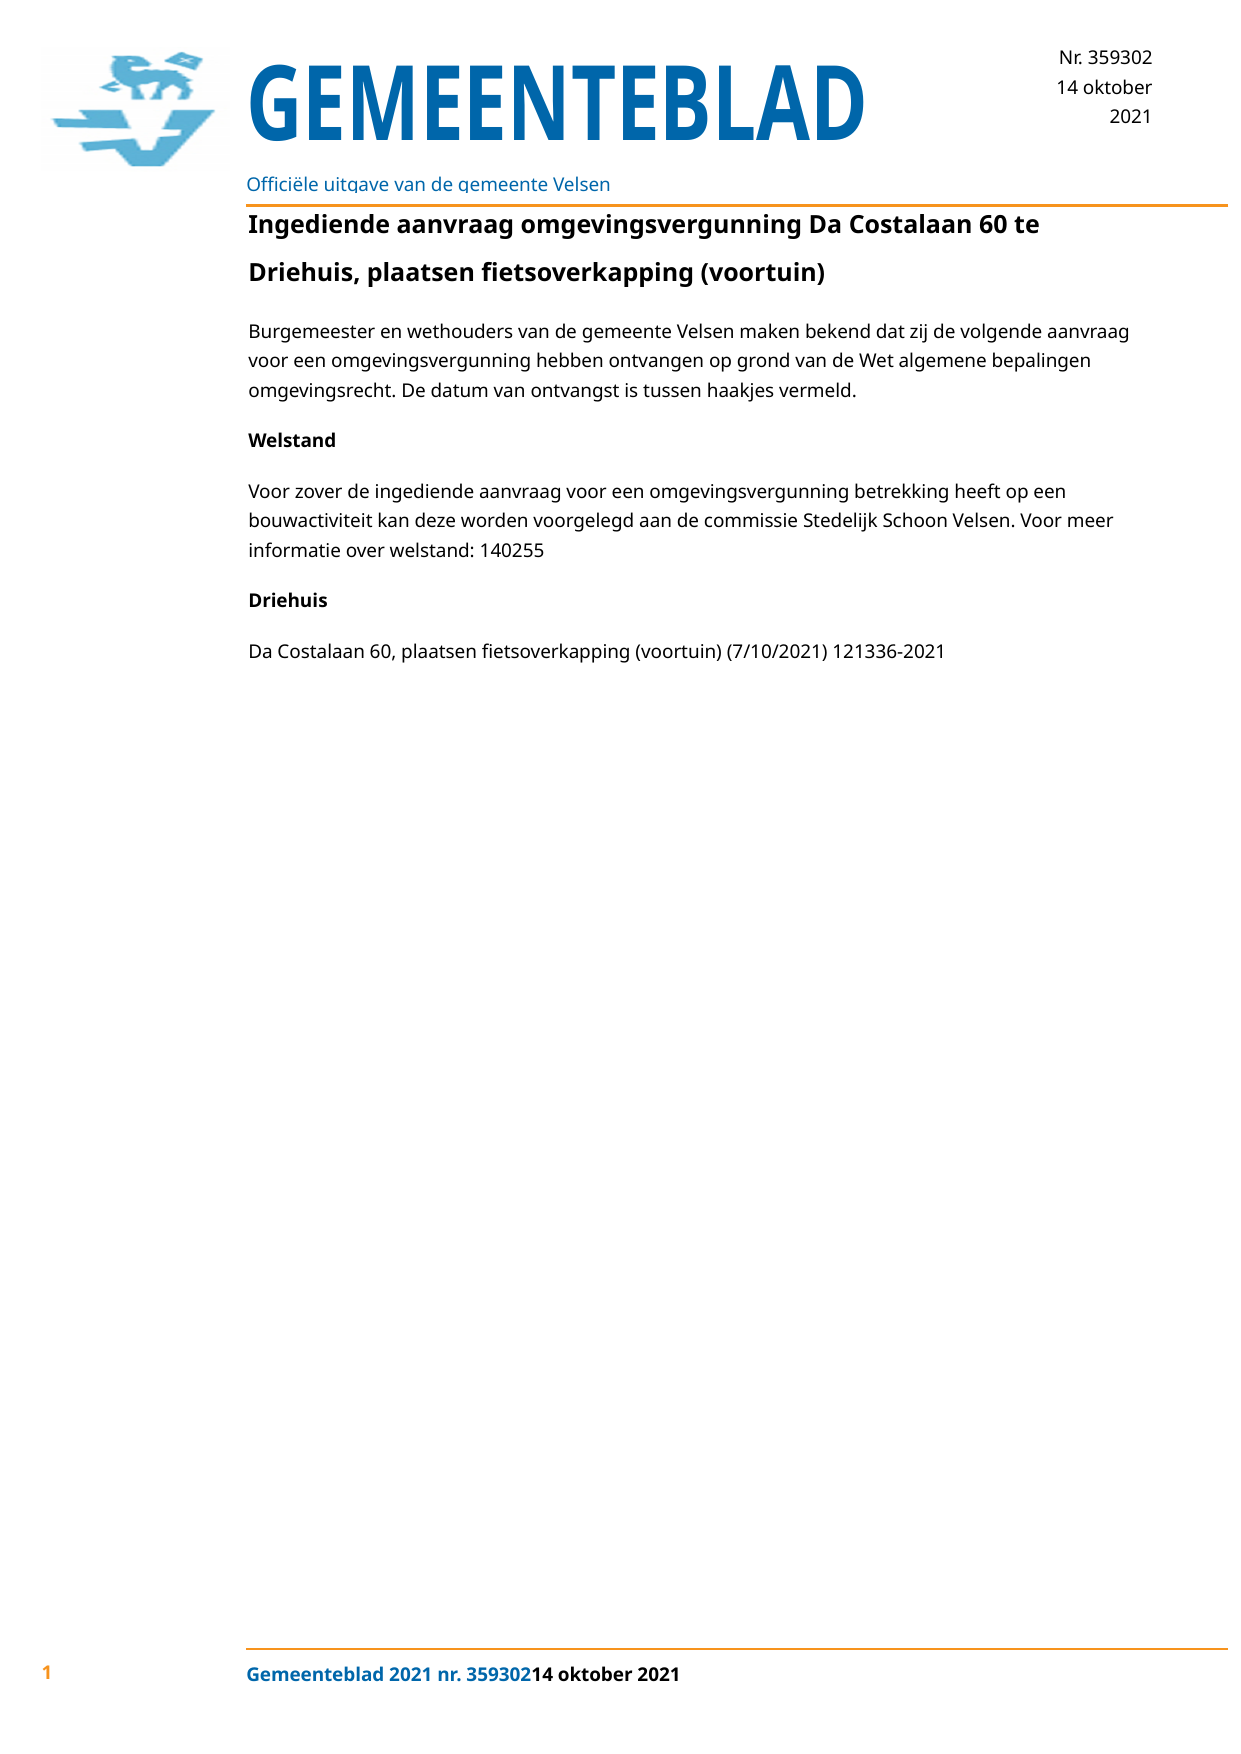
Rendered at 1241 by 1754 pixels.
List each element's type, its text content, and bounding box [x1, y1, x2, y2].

text Driehuis [248, 587, 1152, 613]
text Da Costalaan 60, plaatsen fietsoverkapping (voortuin) (7/10/2021) 121336-2021 [248, 638, 1152, 664]
text Burgemeester en wethouders van de gemeente Velsen maken bekend dat zij de volgende aanvraag voor een omgevingsvergunning hebben ontvangen op grond van de Wet algemene bepalingen omgevingsrecht. De datum van ontvangst is tussen haakjes vermeld. [248, 318, 1152, 403]
text Welstand [248, 427, 1152, 453]
picture [41, 47, 231, 172]
text Ingediende aanvraag omgevingsvergunning Da Costalaan 60 te Driehuis, plaatsen fietsoverkapping (voortuin) [248, 207, 1152, 288]
text Voor zover de ingediende aanvraag voor een omgevingsvergunning betrekking heeft op een bouwactiviteit kan deze worden voorgelegd aan de commissie Stedelijk Schoon Velsen. Voor meer informatie over welstand: 140255 [248, 478, 1152, 563]
